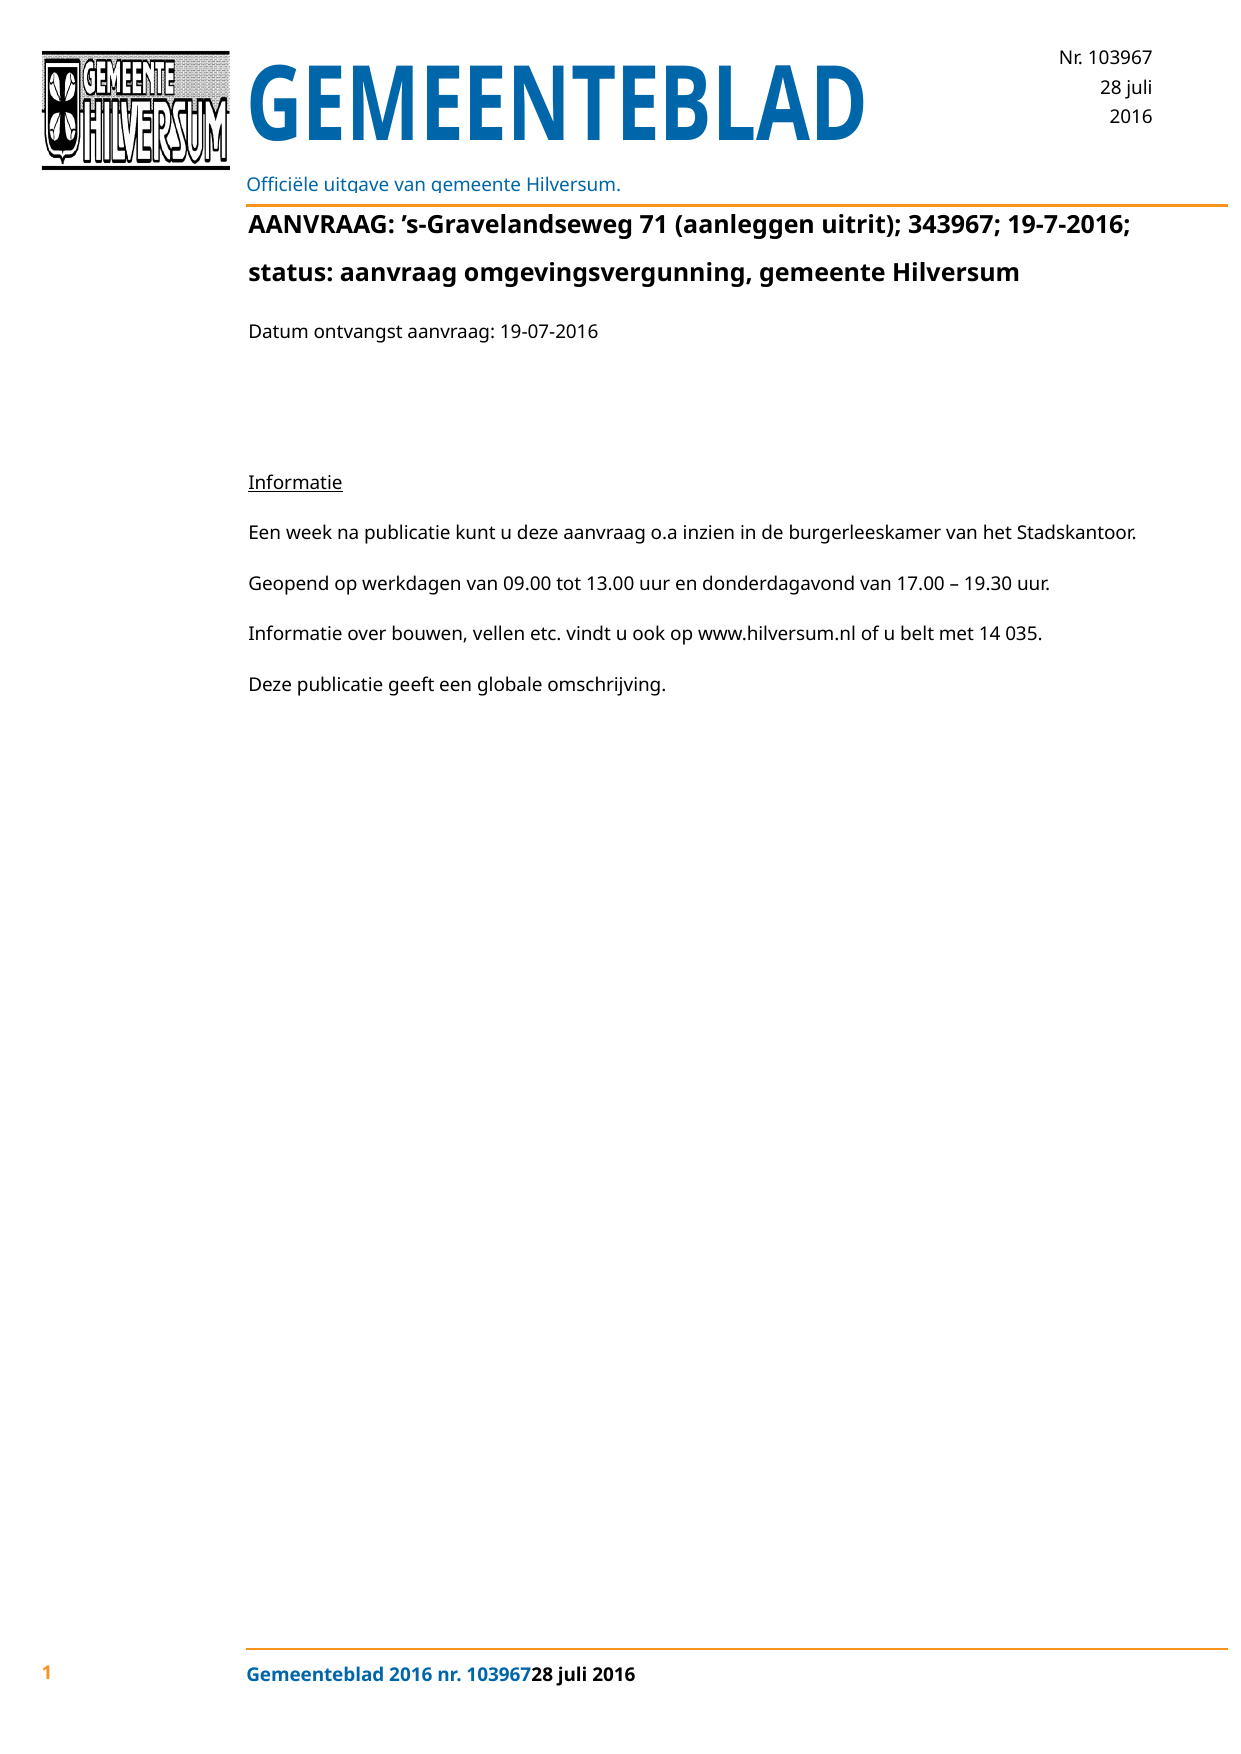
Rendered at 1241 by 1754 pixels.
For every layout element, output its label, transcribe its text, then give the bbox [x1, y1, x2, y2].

picture [41, 47, 231, 172]
text Datum ontvangst aanvraag: 19-07-2016 [248, 318, 1152, 344]
text Deze publicatie geeft een globale omschrijving. [248, 671, 1152, 697]
text AANVRAAG: ’s-Gravelandseweg 71 (aanleggen uitrit); 343967; 19-7-2016; status: aanvraag omgevingsvergunning, gemeente Hilversum [248, 207, 1152, 288]
text Een week na publicatie kunt u deze aanvraag o.a inzien in de burgerleeskamer van het Stadskantoor. [248, 519, 1152, 545]
text Geopend op werkdagen van 09.00 tot 13.00 uur en donderdagavond van 17.00 – 19.30 uur. [248, 570, 1152, 596]
text Informatie over bouwen, vellen etc. vindt u ook op www.hilversum.nl of u belt met 14 035. [248, 620, 1152, 646]
text Informatie [248, 469, 1152, 495]
